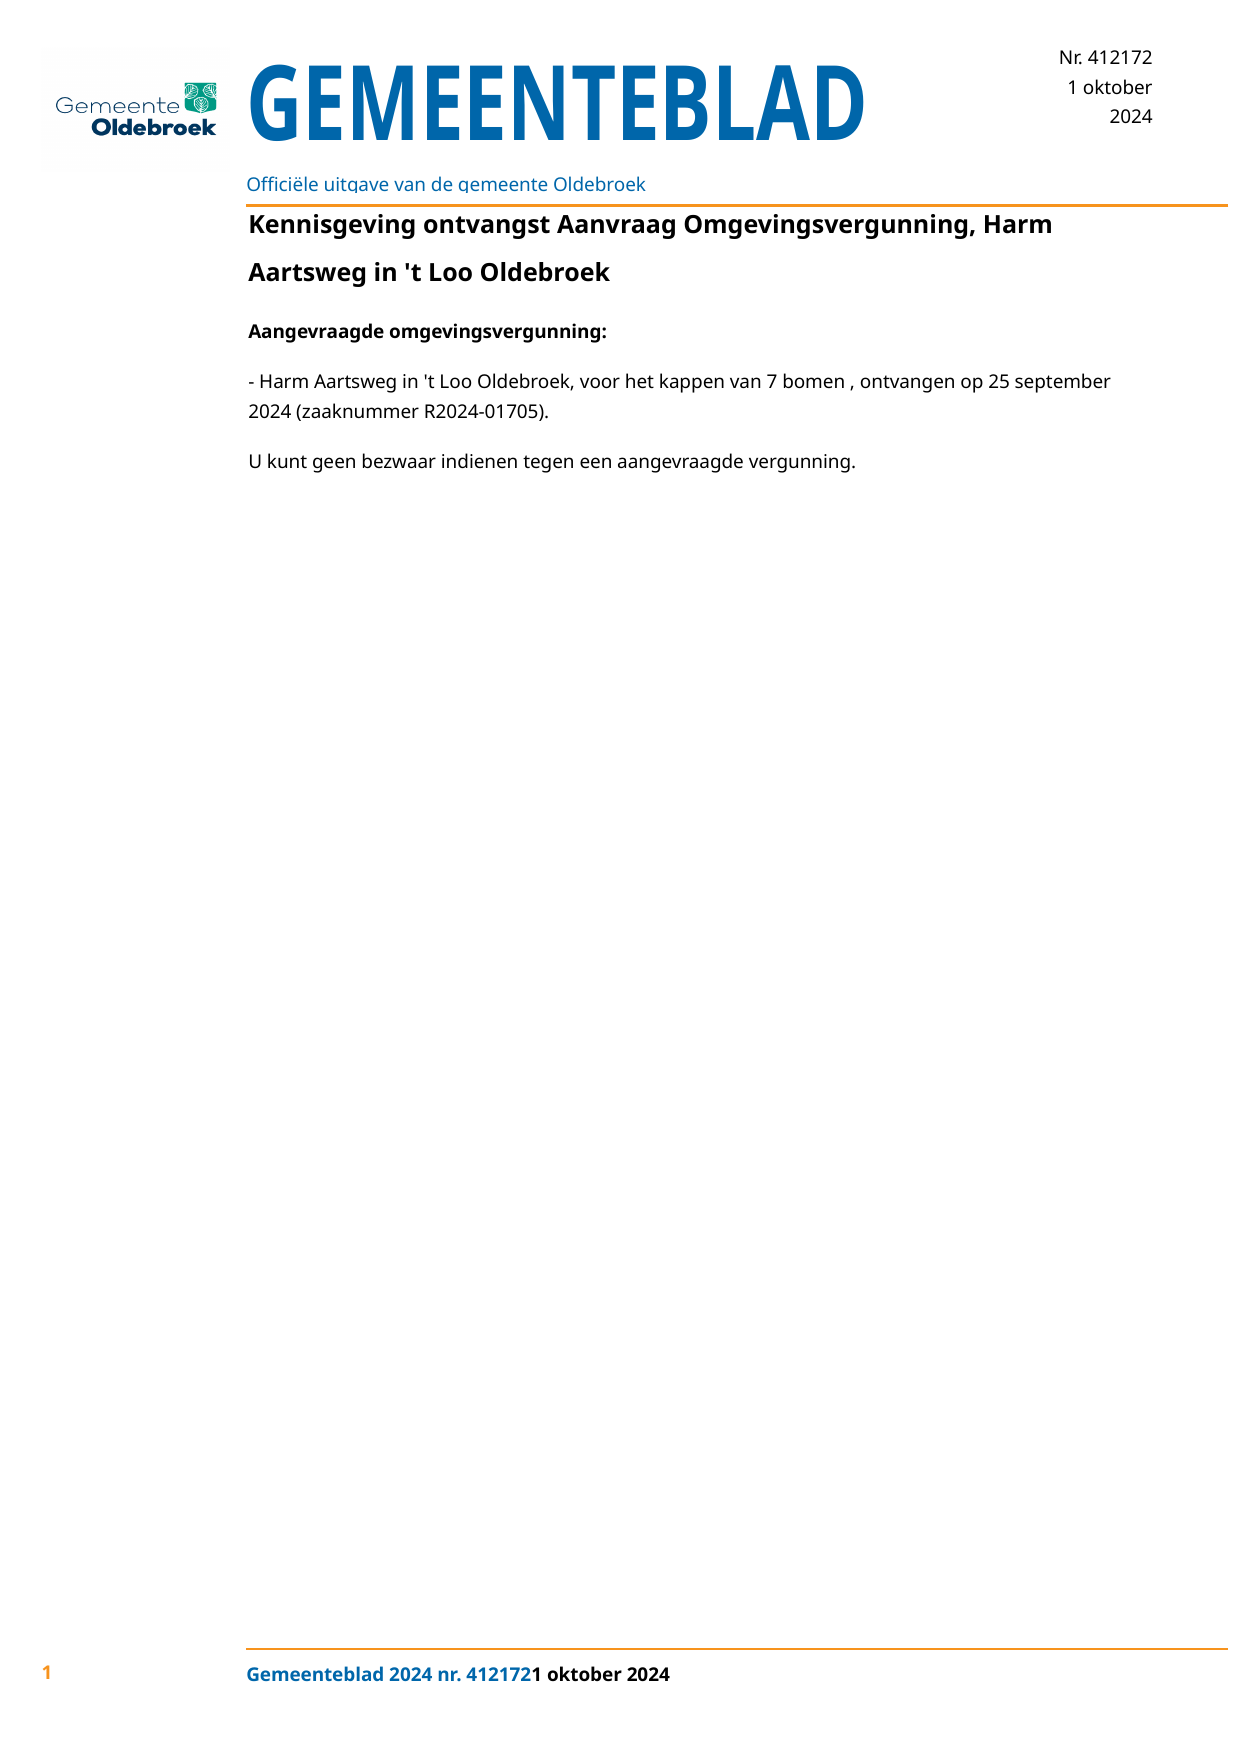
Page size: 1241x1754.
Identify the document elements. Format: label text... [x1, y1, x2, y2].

text - Harm Aartsweg in 't Loo Oldebroek, voor het kappen van 7 bomen , ontvangen op 25 september 2024 (zaaknummer R2024-01705). [248, 368, 1152, 424]
text Kennisgeving ontvangst Aanvraag Omgevingsvergunning, Harm Aartsweg in 't Loo Oldebroek [248, 207, 1152, 288]
text U kunt geen bezwaar indienen tegen een aangevraagde vergunning. [248, 448, 1152, 474]
picture [41, 47, 231, 172]
text Aangevraagde omgevingsvergunning: [248, 318, 1152, 344]
